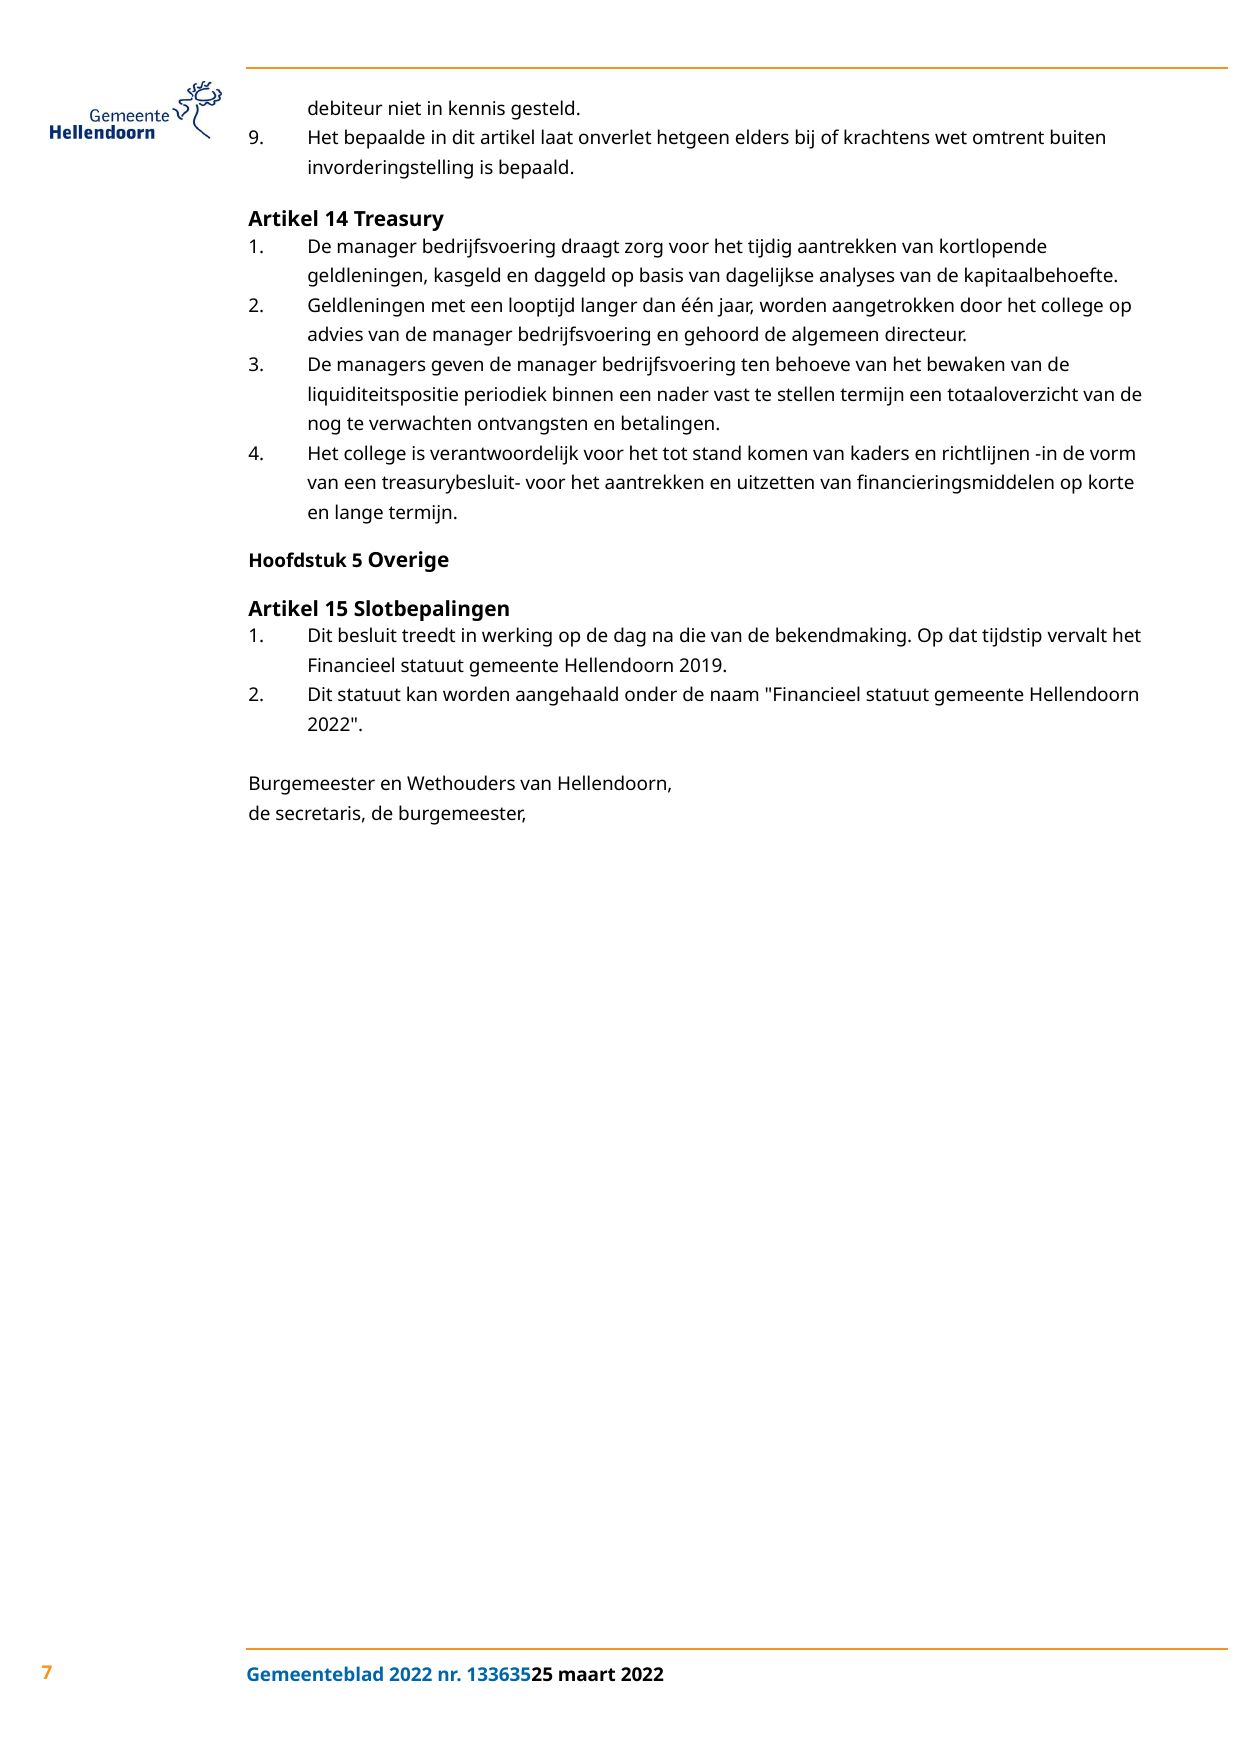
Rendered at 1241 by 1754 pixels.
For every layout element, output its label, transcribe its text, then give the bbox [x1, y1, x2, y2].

list debiteur niet in kennis gesteld. [248, 95, 1152, 121]
list De managers geven de manager bedrijfsvoering ten behoeve van het bewaken van de liquiditeitspositie periodiek binnen een nader vast te stellen termijn een totaaloverzicht van de nog te verwachten ontvangsten en betalingen. [248, 351, 1152, 436]
text Artikel 15 Slotbepalingen [248, 594, 1152, 622]
text Hoofdstuk 5 Overige [248, 545, 1152, 573]
list Het college is verantwoordelijk voor het tot stand komen van kaders en richtlijnen -in de vorm van een treasurybesluit- voor het aantrekken en uitzetten van financieringsmiddelen op korte en lange termijn. [248, 440, 1152, 525]
list Dit besluit treedt in werking op de dag na die van de bekendmaking. Op dat tijdstip vervalt het Financieel statuut gemeente Hellendoorn 2019. [248, 622, 1152, 678]
text Artikel 14 Treasury [248, 204, 1152, 233]
list De manager bedrijfsvoering draagt zorg voor het tijdig aantrekken van kortlopende geldleningen, kasgeld en daggeld op basis van dagelijkse analyses van de kapitaalbehoefte. [248, 233, 1152, 288]
text de secretaris, de burgemeester, [248, 800, 1152, 826]
picture [41, 47, 231, 172]
list Dit statuut kan worden aangehaald onder de naam "Financieel statuut gemeente Hellendoorn 2022". [248, 682, 1152, 737]
list Geldleningen met een looptijd langer dan één jaar, worden aangetrokken door het college op advies van de manager bedrijfsvoering en gehoord de algemeen directeur. [248, 292, 1152, 347]
text Burgemeester en Wethouders van Hellendoorn, [248, 770, 1152, 796]
list Het bepaalde in dit artikel laat onverlet hetgeen elders bij of krachtens wet omtrent buiten invorderingstelling is bepaald. [248, 124, 1152, 180]
